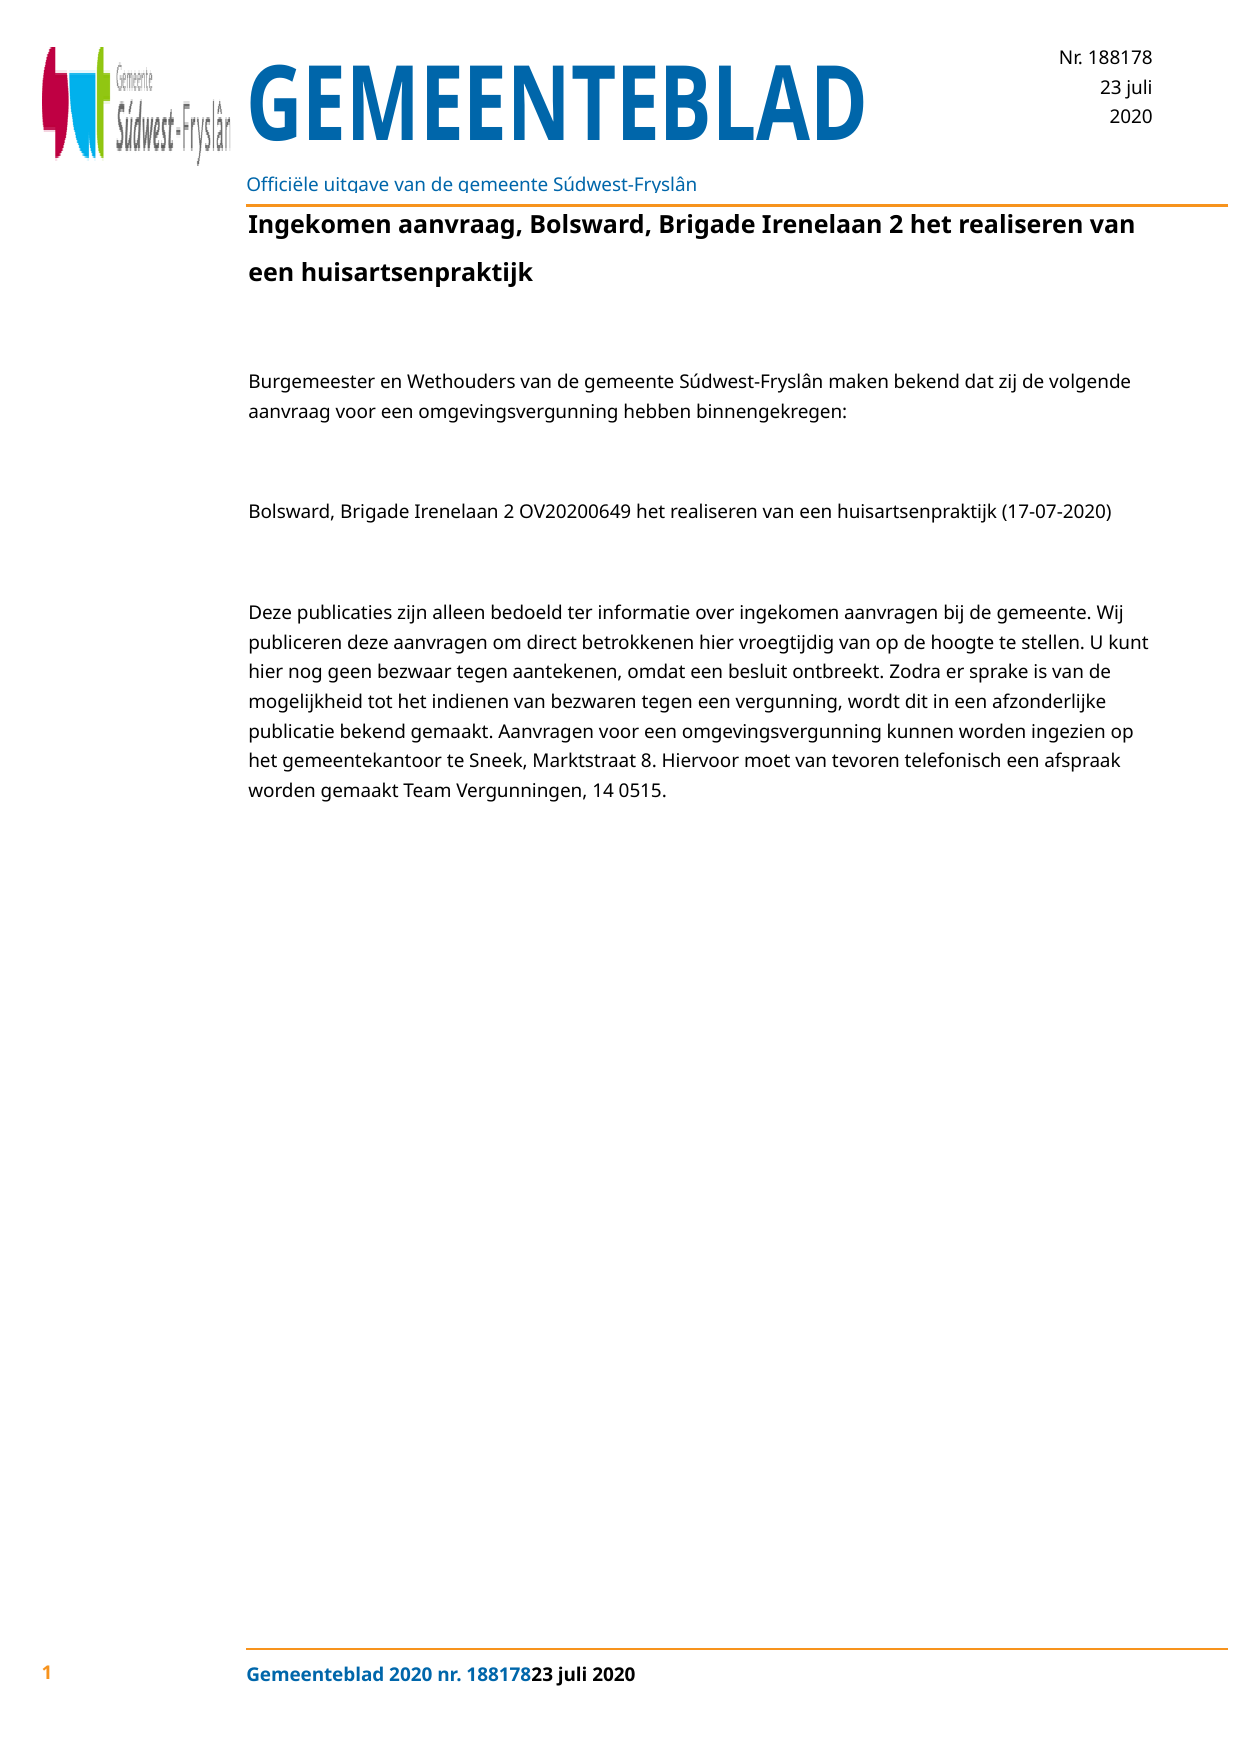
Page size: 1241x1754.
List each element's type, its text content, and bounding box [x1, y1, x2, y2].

text Ingekomen aanvraag, Bolsward, Brigade Irenelaan 2 het realiseren van een huisartsenpraktijk [248, 207, 1152, 288]
text Burgemeester en Wethouders van de gemeente Súdwest-Fryslân maken bekend dat zij de volgende aanvraag voor een omgevingsvergunning hebben binnengekregen: [248, 368, 1152, 424]
text Deze publicaties zijn alleen bedoeld ter informatie over ingekomen aanvragen bij de gemeente. Wij publiceren deze aanvragen om direct betrokkenen hier vroegtijdig van op de hoogte te stellen. U kunt hier nog geen bezwaar tegen aantekenen, omdat een besluit ontbreekt. Zodra er sprake is van de mogelijkheid tot het indienen van bezwaren tegen een vergunning, wordt dit in een afzonderlijke publicatie bekend gemaakt. Aanvragen voor een omgevingsvergunning kunnen worden ingezien op het gemeentekantoor te Sneek, Marktstraat 8. Hiervoor moet van tevoren telefonisch een afspraak worden gemaakt Team Vergunningen, 14 0515. [248, 599, 1152, 803]
text Bolsward, Brigade Irenelaan 2 OV20200649 het realiseren van een huisartsenpraktijk (17-07-2020) [248, 499, 1152, 524]
picture [41, 47, 231, 172]
